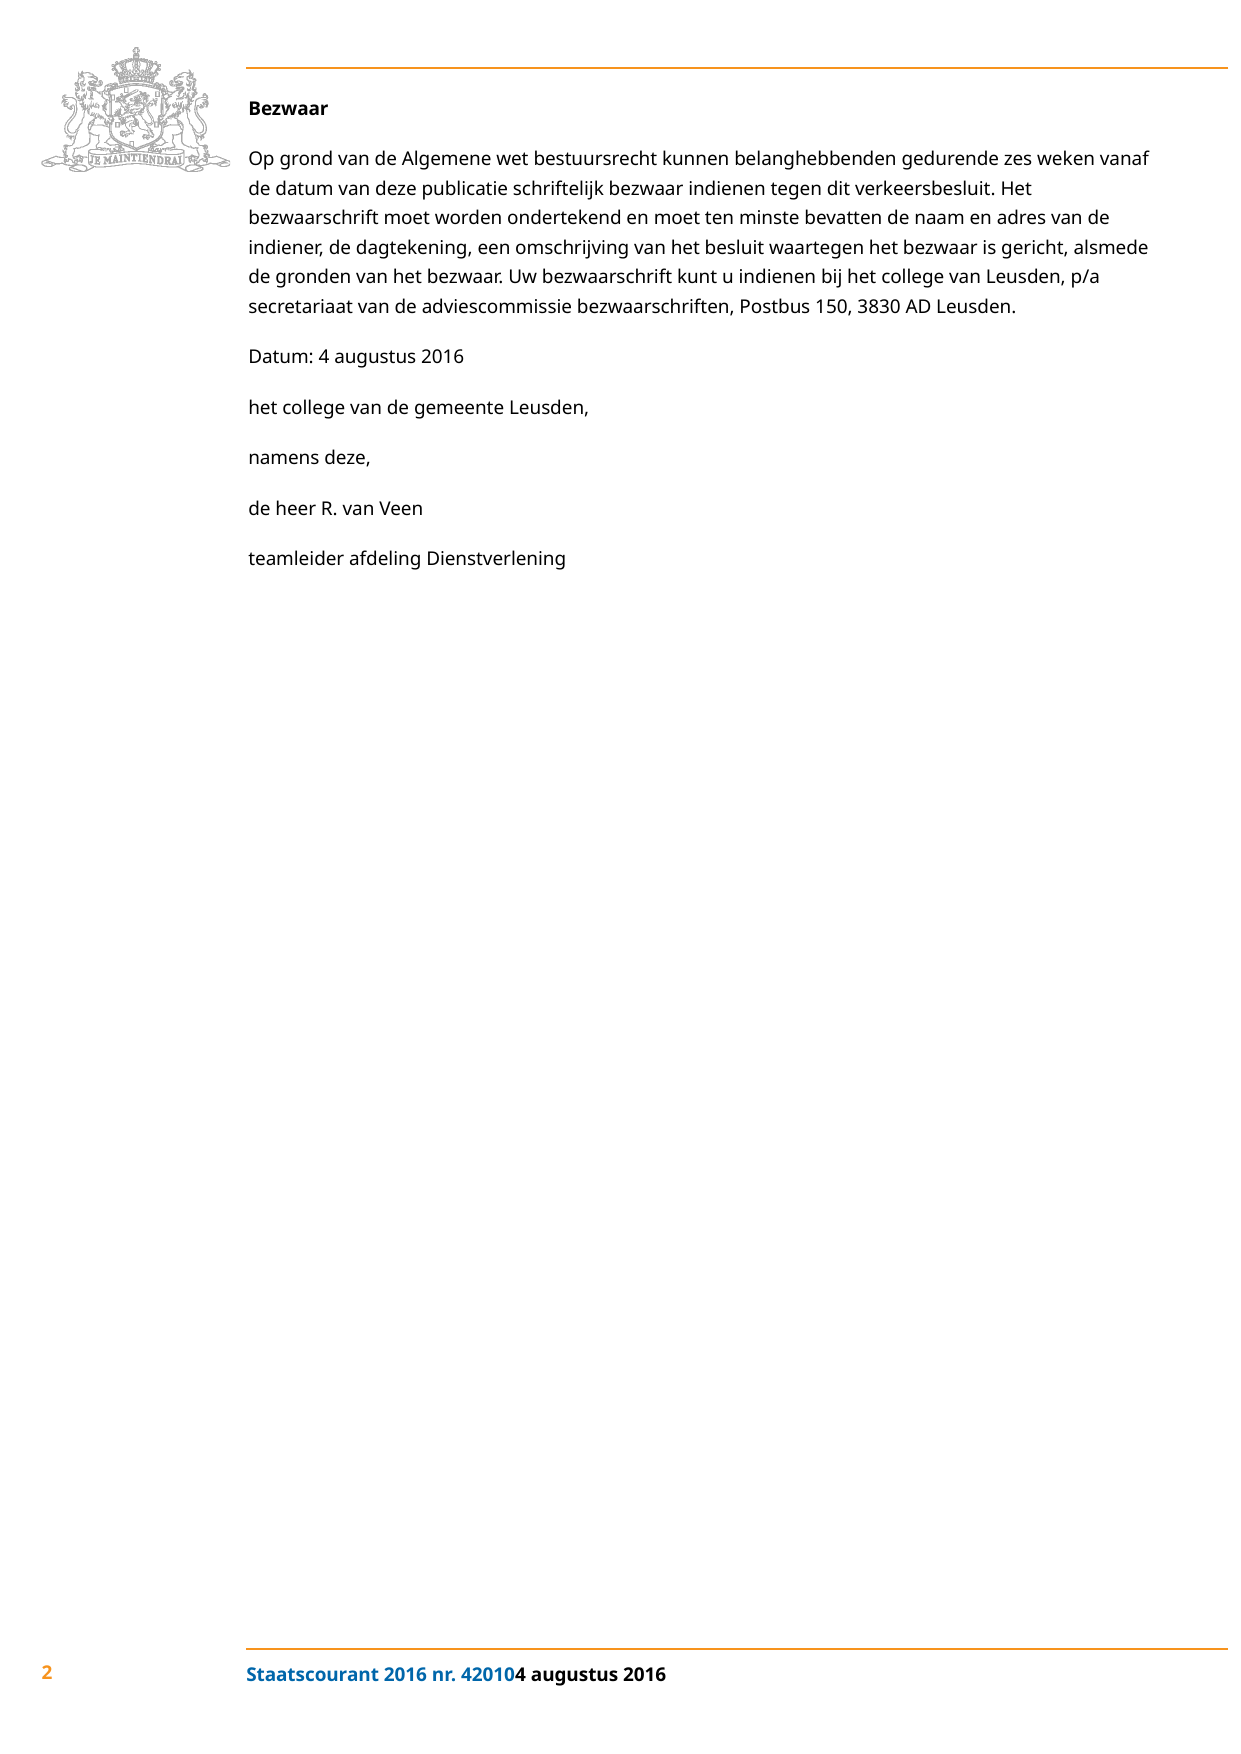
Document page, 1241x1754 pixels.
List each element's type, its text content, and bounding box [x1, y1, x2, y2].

text teamleider afdeling Dienstverlening [248, 545, 1152, 571]
text het college van de gemeente Leusden, [248, 394, 1152, 420]
text Bezwaar [248, 95, 1152, 121]
text Op grond van de Algemene wet bestuursrecht kunnen belanghebbenden gedurende zes weken vanaf de datum van deze publicatie schriftelijk bezwaar indienen tegen dit verkeersbesluit. Het bezwaarschrift moet worden ondertekend en moet ten minste bevatten de naam en adres van de indiener, de dagtekening, een omschrijving van het besluit waartegen het bezwaar is gericht, alsmede de gronden van het bezwaar. Uw bezwaarschrift kunt u indienen bij het college van Leusden, p/a secretariaat van de adviescommissie bezwaarschriften, Postbus 150, 3830 AD Leusden. [248, 145, 1152, 319]
text Datum: 4 augustus 2016 [248, 343, 1152, 369]
text namens deze, [248, 444, 1152, 470]
picture [41, 47, 231, 172]
text de heer R. van Veen [248, 495, 1152, 521]
